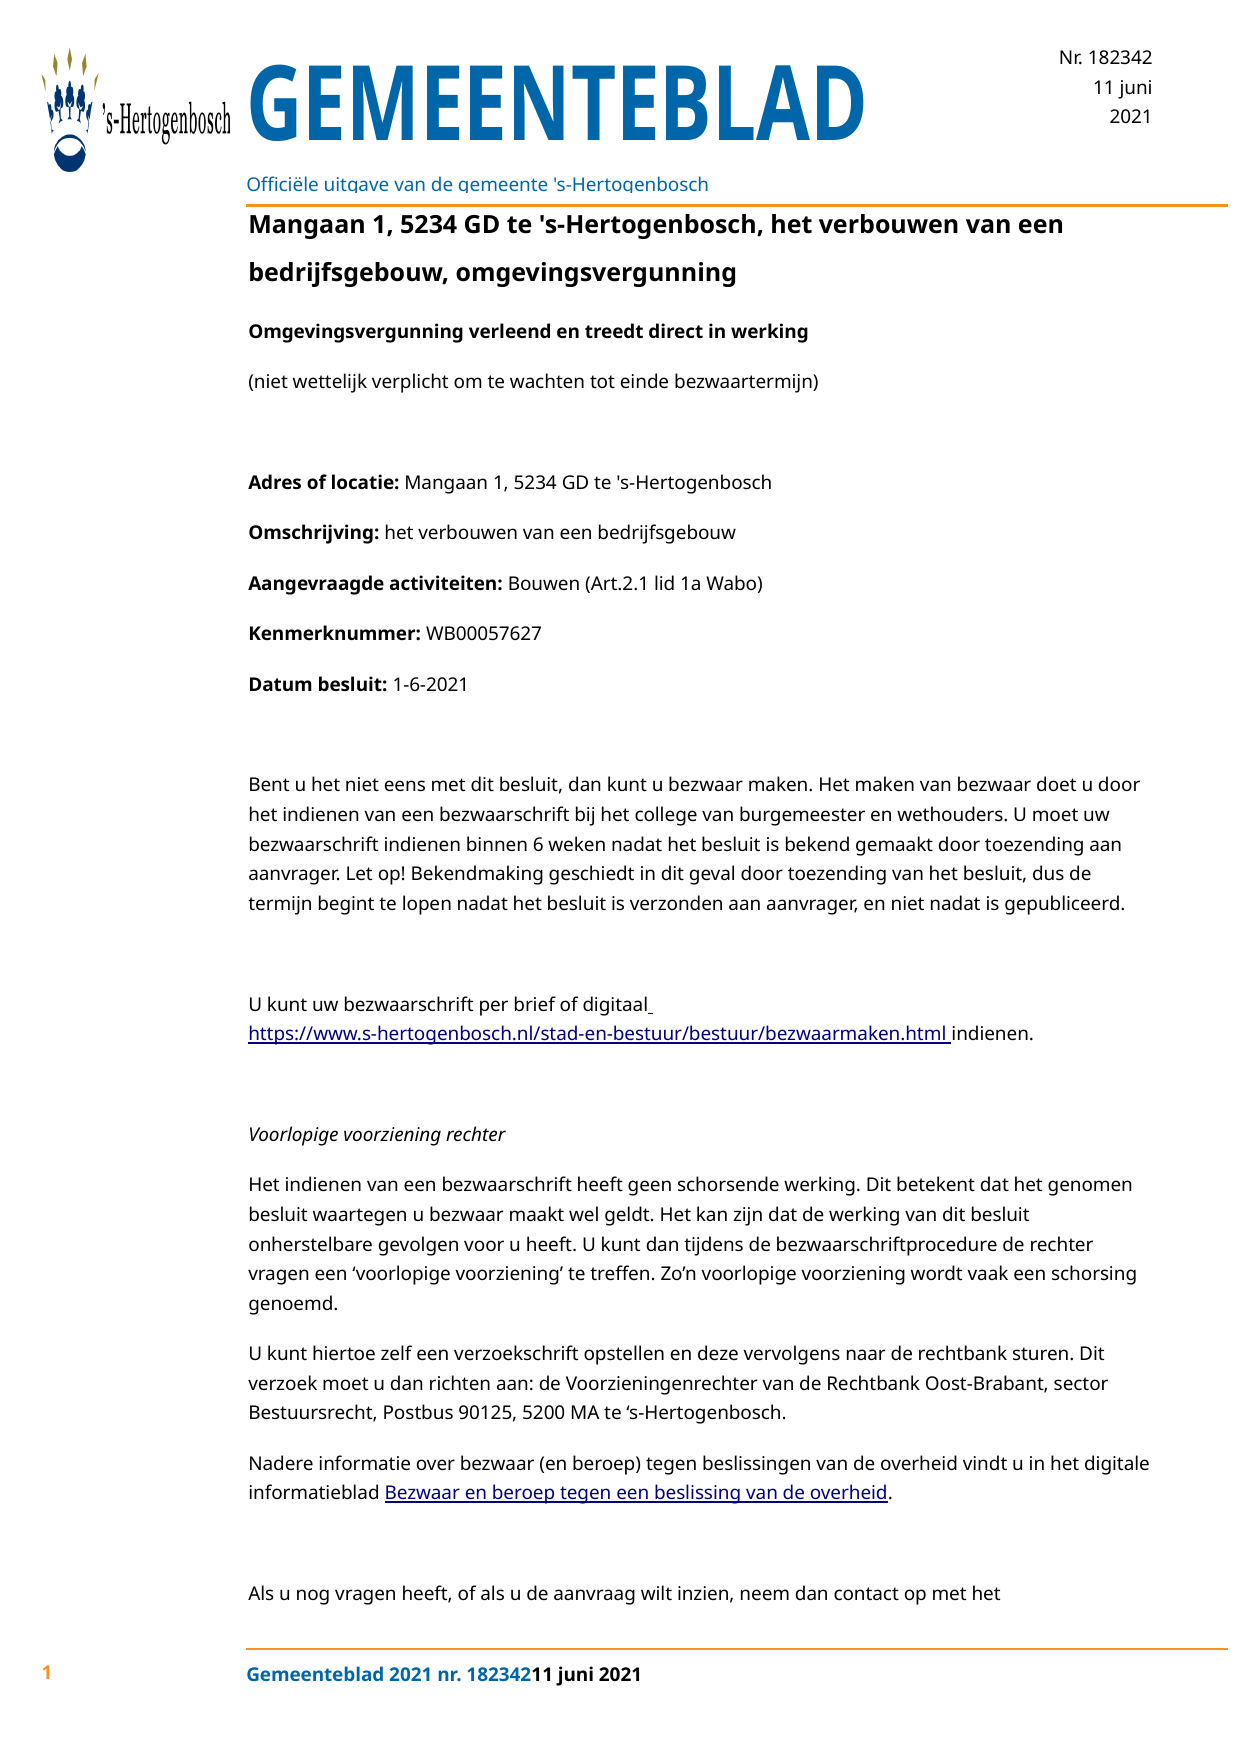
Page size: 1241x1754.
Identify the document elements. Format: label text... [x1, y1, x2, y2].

text Aangevraagde activiteiten: Bouwen (Art.2.1 lid 1a Wabo) [248, 570, 1152, 596]
text Het indienen van een bezwaarschrift heeft geen schorsende werking. Dit betekent dat het genomen besluit waartegen u bezwaar maakt wel geldt. Het kan zijn dat de werking van dit besluit onherstelbare gevolgen voor u heeft. U kunt dan tijdens de bezwaarschriftprocedure de rechter vragen een ‘voorlopige voorziening’ te treffen. Zo’n voorlopige voorziening wordt vaak een schorsing genoemd. [248, 1172, 1152, 1316]
text (niet wettelijk verplicht om te wachten tot einde bezwaartermijn) [248, 368, 1152, 394]
text Als u nog vragen heeft, of als u de aanvraag wilt inzien, neem dan contact op met het [248, 1580, 1152, 1606]
text Mangaan 1, 5234 GD te 's-Hertogenbosch, het verbouwen van een bedrijfsgebouw, omgevingsvergunning [248, 207, 1152, 288]
text Omschrijving: het verbouwen van een bedrijfsgebouw [248, 519, 1152, 545]
text Kenmerknummer: WB00057627 [248, 620, 1152, 646]
text Nadere informatie over bezwaar (en beroep) tegen beslissingen van de overheid vindt u in het digitale informatieblad Bezwaar en beroep tegen een beslissing van de overheid. [248, 1450, 1152, 1505]
text Bent u het niet eens met dit besluit, dan kunt u bezwaar maken. Het maken van bezwaar doet u door het indienen van een bezwaarschrift bij het college van burgemeester en wethouders. U moet uw bezwaarschrift indienen binnen 6 weken nadat het besluit is bekend gemaakt door toezending aan aanvrager. Let op! Bekendmaking geschiedt in dit geval door toezending van het besluit, dus de termijn begint te lopen nadat het besluit is verzonden aan aanvrager, en niet nadat is gepubliceerd. [248, 772, 1152, 916]
picture [41, 47, 231, 172]
text Voorlopige voorziening rechter [248, 1121, 1152, 1147]
text Omgevingsvergunning verleend en treedt direct in werking [248, 318, 1152, 344]
text Datum besluit: 1-6-2021 [248, 671, 1152, 697]
text U kunt uw bezwaarschrift per brief of digitaal https://www.s-hertogenbosch.nl/stad-en-bestuur/bestuur/bezwaarmaken.html indienen. [248, 991, 1152, 1046]
text U kunt hiertoe zelf een verzoekschrift opstellen en deze vervolgens naar de rechtbank sturen. Dit verzoek moet u dan richten aan: de Voorzieningenrechter van de Rechtbank Oost-Brabant, sector Bestuursrecht, Postbus 90125, 5200 MA te ‘s-Hertogenbosch. [248, 1340, 1152, 1425]
text Adres of locatie: Mangaan 1, 5234 GD te 's-Hertogenbosch [248, 469, 1152, 495]
